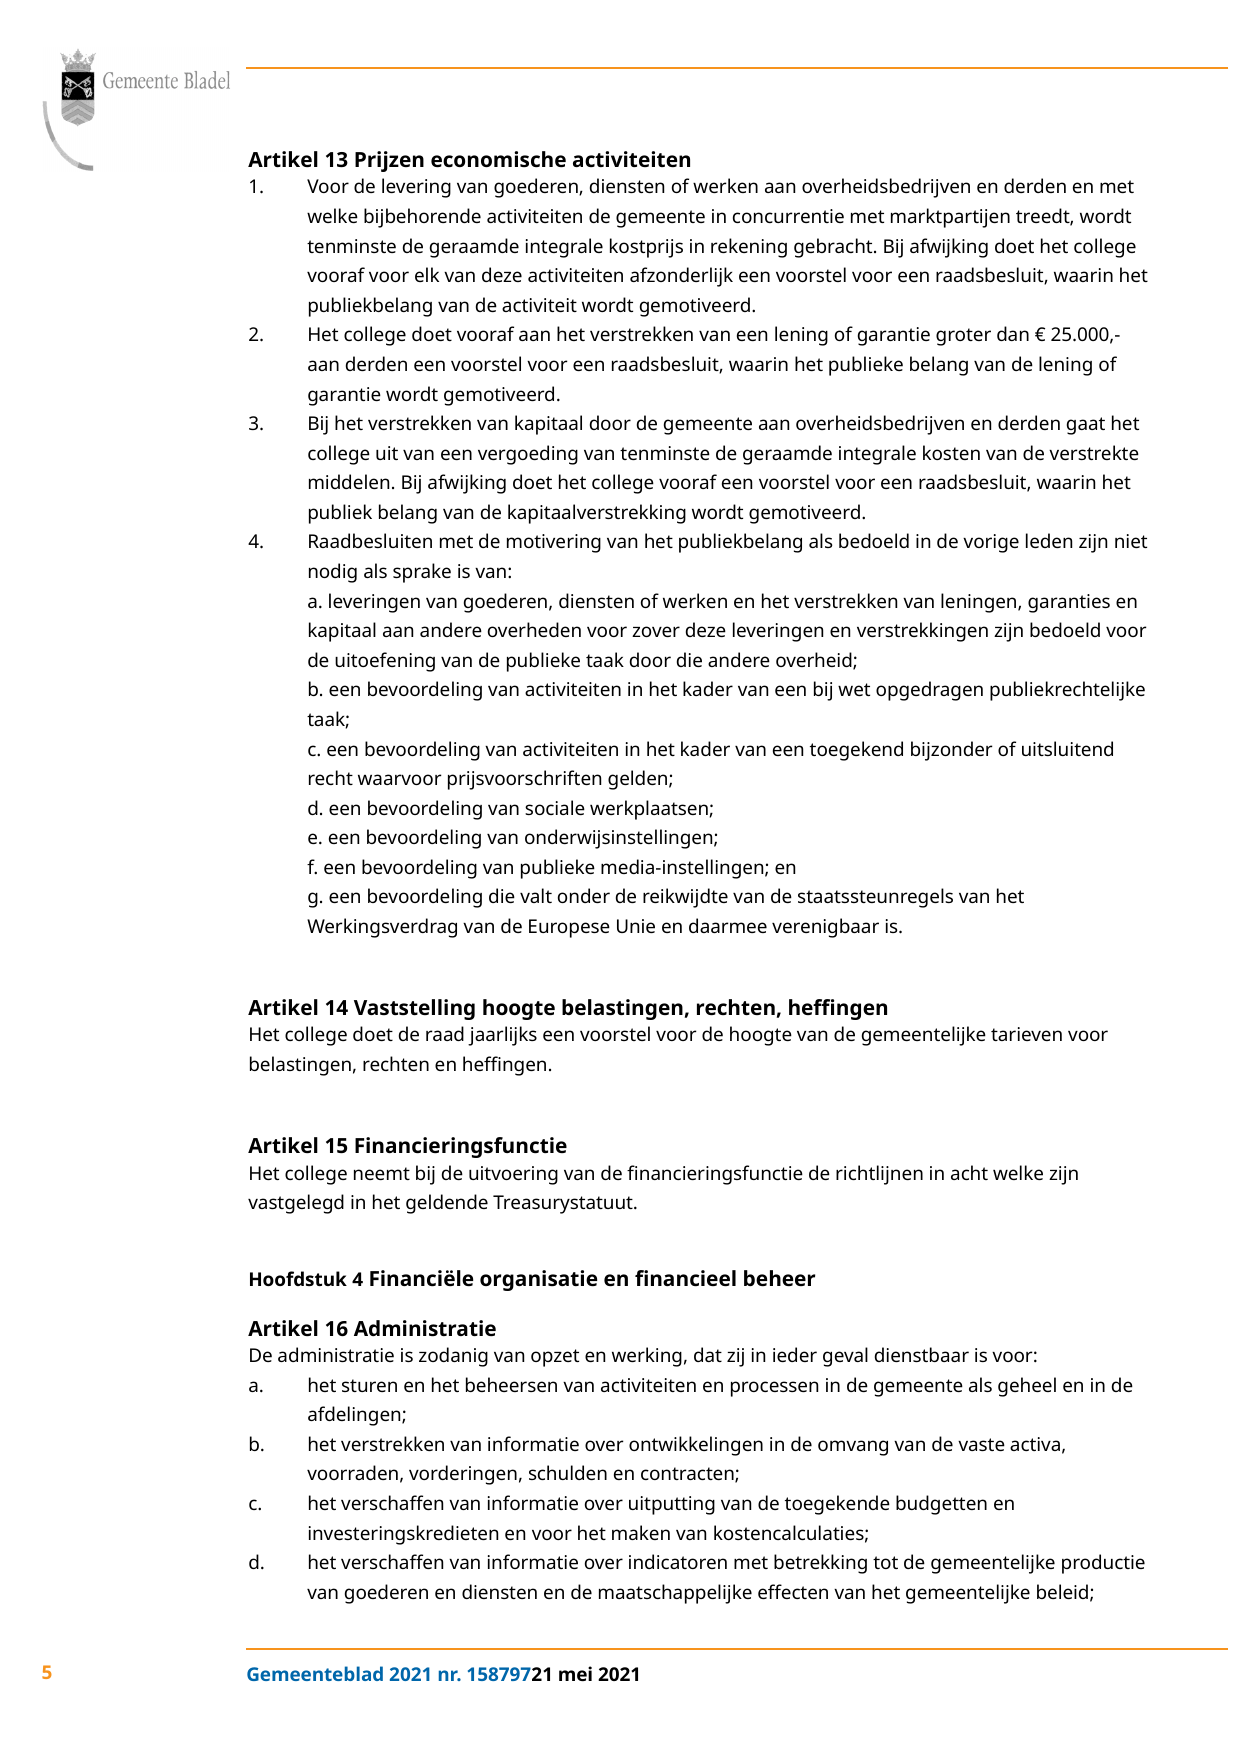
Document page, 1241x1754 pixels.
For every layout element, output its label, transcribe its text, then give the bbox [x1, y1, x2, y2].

list Voor de levering van goederen, diensten of werken aan overheidsbedrijven en derden en met welke bijbehorende activiteiten de gemeente in concurrentie met marktpartijen treedt, wordt tenminste de geraamde integrale kostprijs in rekening gebracht. Bij afwijking doet het college vooraf voor elk van deze activiteiten afzonderlijk een voorstel voor een raadsbesluit, waarin het publiekbelang van de activiteit wordt gemotiveerd. [248, 174, 1152, 318]
text Artikel 13 Prijzen economische activiteiten [248, 145, 1152, 174]
list g. een bevoordeling die valt onder de reikwijdte van de staatssteunregels van het Werkingsverdrag van de Europese Unie en daarmee verenigbaar is. [248, 884, 1152, 939]
text Het college neemt bij de uitvoering van de financieringsfunctie de richtlijnen in acht welke zijn vastgelegd in het geldende Treasurystatuut. [248, 1160, 1152, 1215]
list Bij het verstrekken van kapitaal door de gemeente aan overheidsbedrijven en derden gaat het college uit van een vergoeding van tenminste de geraamde integrale kosten van de verstrekte middelen. Bij afwijking doet het college vooraf een voorstel voor een raadsbesluit, waarin het publiek belang van de kapitaalverstrekking wordt gemotiveerd. [248, 410, 1152, 525]
list Raadbesluiten met de motivering van het publiekbelang als bedoeld in de vorige leden zijn niet nodig als sprake is van: [248, 529, 1152, 584]
text Hoofdstuk 4 Financiële organisatie en financieel beheer [248, 1264, 1152, 1293]
text Artikel 15 Financieringsfunctie [248, 1131, 1152, 1160]
list c. een bevoordeling van activiteiten in het kader van een toegekend bijzonder of uitsluitend recht waarvoor prijsvoorschriften gelden; [248, 736, 1152, 791]
list Het college doet vooraf aan het verstrekken van een lening of garantie groter dan € 25.000,- aan derden een voorstel voor een raadsbesluit, waarin het publieke belang van de lening of garantie wordt gemotiveerd. [248, 322, 1152, 406]
list a. leveringen van goederen, diensten of werken en het verstrekken van leningen, garanties en kapitaal aan andere overheden voor zover deze leveringen en verstrekkingen zijn bedoeld voor de uitoefening van de publieke taak door die andere overheid; [248, 588, 1152, 673]
list e. een bevoordeling van onderwijsinstellingen; [248, 824, 1152, 850]
list f. een bevoordeling van publieke media-instellingen; en [248, 854, 1152, 880]
text De administratie is zodanig van opzet en werking, dat zij in ieder geval dienstbaar is voor: [248, 1342, 1152, 1368]
picture [41, 47, 231, 172]
list d. een bevoordeling van sociale werkplaatsen; [248, 795, 1152, 821]
list het sturen en het beheersen van activiteiten en processen in de gemeente als geheel en in de afdelingen; [248, 1372, 1152, 1427]
text Artikel 16 Administratie [248, 1314, 1152, 1342]
list b. een bevoordeling van activiteiten in het kader van een bij wet opgedragen publiekrechtelijke taak; [248, 677, 1152, 732]
list het verstrekken van informatie over ontwikkelingen in de omvang van de vaste activa, voorraden, vorderingen, schulden en contracten; [248, 1431, 1152, 1486]
text Artikel 14 Vaststelling hoogte belastingen, rechten, heffingen [248, 993, 1152, 1022]
text Het college doet de raad jaarlijks een voorstel voor de hoogte van de gemeentelijke tarieven voor belastingen, rechten en heffingen. [248, 1022, 1152, 1077]
list het verschaffen van informatie over indicatoren met betrekking tot de gemeentelijke productie van goederen en diensten en de maatschappelijke effecten van het gemeentelijke beleid; [248, 1549, 1152, 1604]
list het verschaffen van informatie over uitputting van de toegekende budgetten en investeringskredieten en voor het maken van kostencalculaties; [248, 1490, 1152, 1545]
